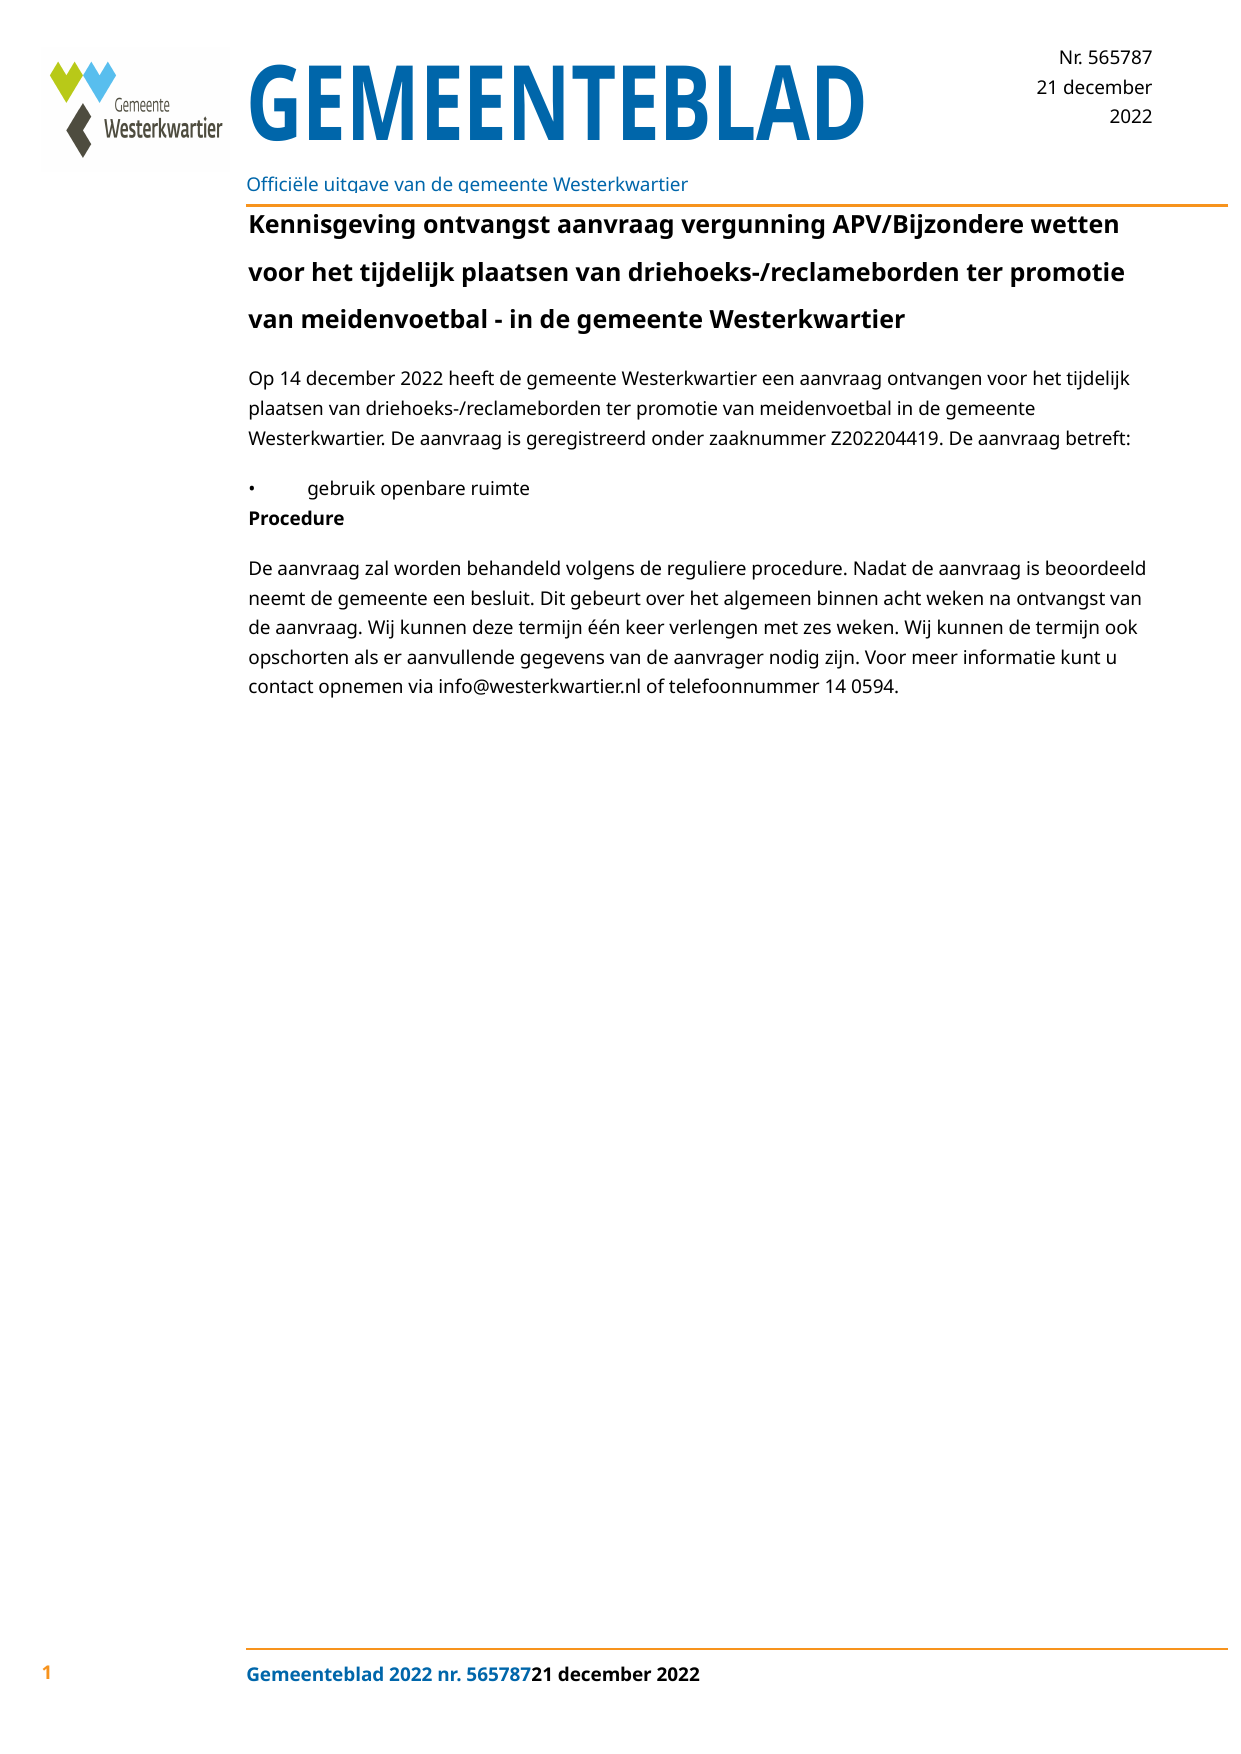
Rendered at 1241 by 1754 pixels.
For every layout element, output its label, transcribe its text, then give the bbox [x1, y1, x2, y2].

text Procedure [248, 505, 1152, 530]
text De aanvraag zal worden behandeld volgens de reguliere procedure. Nadat de aanvraag is beoordeeld neemt de gemeente een besluit. Dit gebeurt over het algemeen binnen acht weken na ontvangst van de aanvraag. Wij kunnen deze termijn één keer verlengen met zes weken. Wij kunnen de termijn ook opschorten als er aanvullende gegevens van de aanvrager nodig zijn. Voor meer informatie kunt u contact opnemen via info@westerkwartier.nl of telefoonnummer 14 0594. [248, 555, 1152, 699]
text Op 14 december 2022 heeft de gemeente Westerkwartier een aanvraag ontvangen voor het tijdelijk plaatsen van driehoeks-/reclameborden ter promotie van meidenvoetbal in de gemeente Westerkwartier. De aanvraag is geregistreerd onder zaaknummer Z202204419. De aanvraag betreft: [248, 366, 1152, 450]
list gebruik openbare ruimte [248, 475, 1152, 501]
text Kennisgeving ontvangst aanvraag vergunning APV/Bijzondere wetten voor het tijdelijk plaatsen van driehoeks-/reclameborden ter promotie van meidenvoetbal - in de gemeente Westerkwartier [248, 207, 1152, 336]
picture [41, 47, 231, 172]
